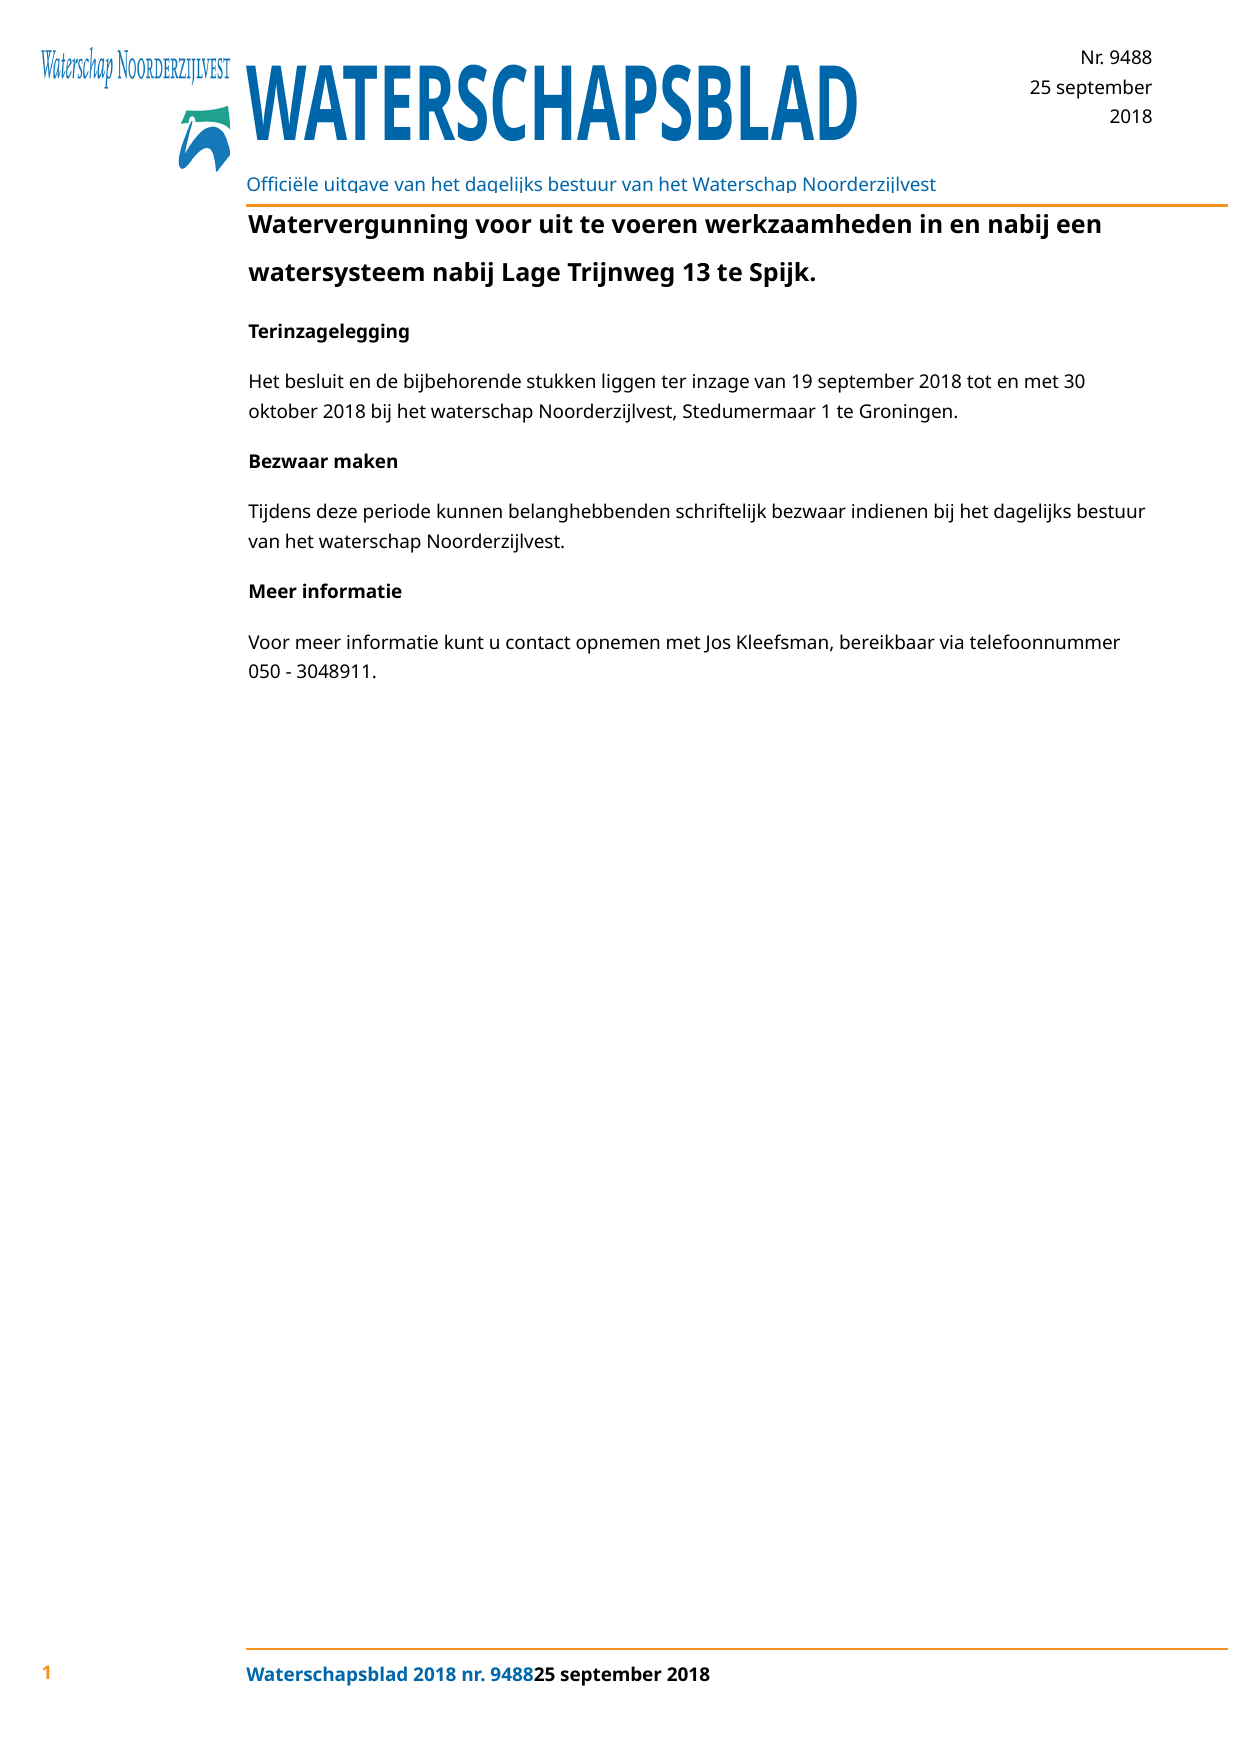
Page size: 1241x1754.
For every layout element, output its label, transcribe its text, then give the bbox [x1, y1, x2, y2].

picture [41, 47, 231, 172]
text Tijdens deze periode kunnen belanghebbenden schriftelijk bezwaar indienen bij het dagelijks bestuur van het waterschap Noorderzijlvest. [248, 499, 1152, 554]
text Meer informatie [248, 579, 1152, 604]
text Voor meer informatie kunt u contact opnemen met Jos Kleefsman, bereikbaar via telefoonnummer 050 - 3048911. [248, 629, 1152, 684]
text Bezwaar maken [248, 448, 1152, 474]
text Terinzagelegging [248, 318, 1152, 344]
text Watervergunning voor uit te voeren werkzaamheden in en nabij een watersysteem nabij Lage Trijnweg 13 te Spijk. [248, 207, 1152, 288]
text Het besluit en de bijbehorende stukken liggen ter inzage van 19 september 2018 tot en met 30 oktober 2018 bij het waterschap Noorderzijlvest, Stedumermaar 1 te Groningen. [248, 368, 1152, 424]
